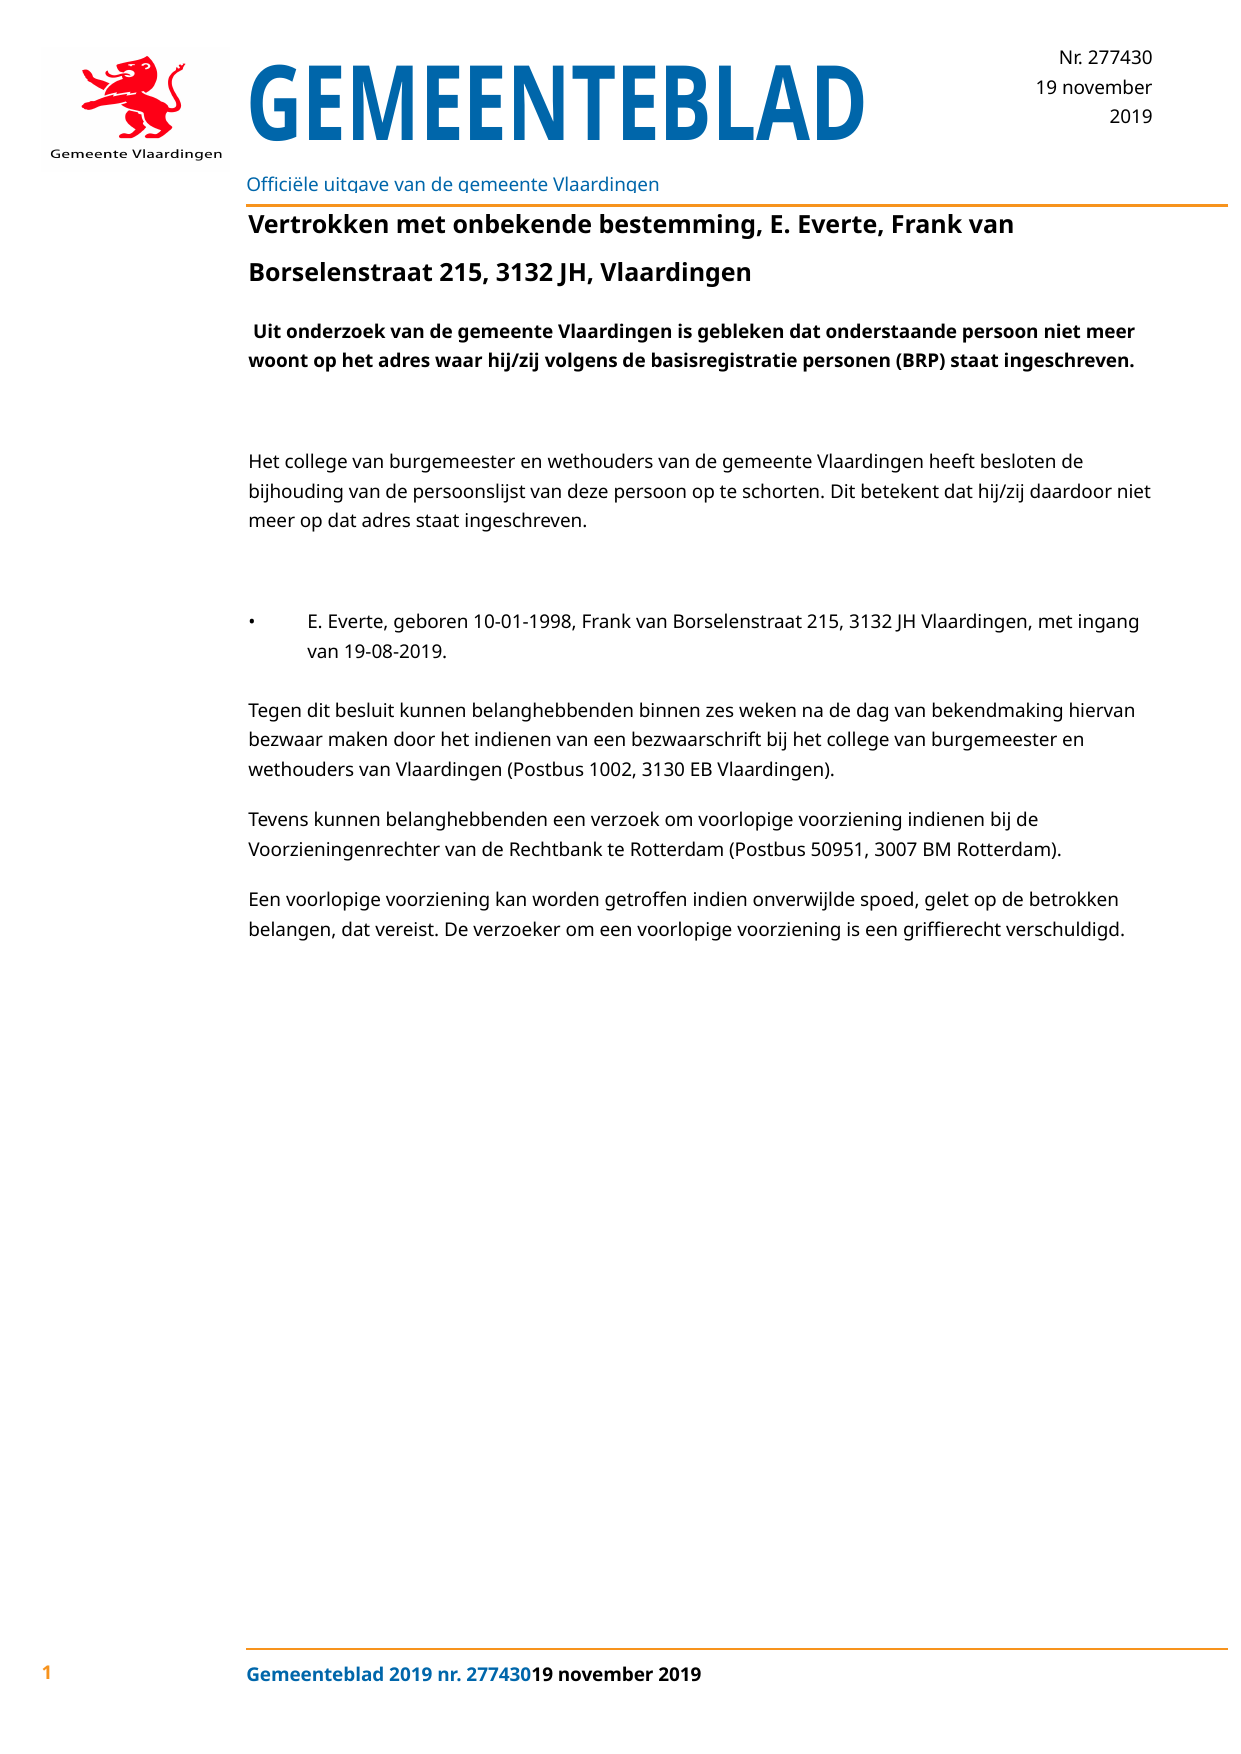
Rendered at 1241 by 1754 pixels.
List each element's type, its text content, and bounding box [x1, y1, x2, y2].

text Uit onderzoek van de gemeente Vlaardingen is gebleken dat onderstaande persoon niet meer woont op het adres waar hij/zij volgens de basisregistratie personen (BRP) staat ingeschreven. [248, 318, 1152, 373]
text Het college van burgemeester en wethouders van de gemeente Vlaardingen heeft besloten de bijhouding van de persoonslijst van deze persoon op te schorten. Dit betekent dat hij/zij daardoor niet meer op dat adres staat ingeschreven. [248, 448, 1152, 533]
text Tegen dit besluit kunnen belanghebbenden binnen zes weken na de dag van bekendmaking hiervan bezwaar maken door het indienen van een bezwaarschrift bij het college van burgemeester en wethouders van Vlaardingen (Postbus 1002, 3130 EB Vlaardingen). [248, 697, 1152, 782]
picture [41, 47, 231, 172]
text Vertrokken met onbekende bestemming, E. Everte, Frank van Borselenstraat 215, 3132 JH, Vlaardingen [248, 207, 1152, 288]
text Tevens kunnen belanghebbenden een verzoek om voorlopige voorziening indienen bij de Voorzieningenrechter van de Rechtbank te Rotterdam (Postbus 50951, 3007 BM Rotterdam). [248, 807, 1152, 862]
list E. Everte, geboren 10-01-1998, Frank van Borselenstraat 215, 3132 JH Vlaardingen, met ingang van 19-08-2019. [248, 608, 1152, 664]
text Een voorlopige voorziening kan worden getroffen indien onverwijlde spoed, gelet op de betrokken belangen, dat vereist. De verzoeker om een voorlopige voorziening is een griffierecht verschuldigd. [248, 887, 1152, 942]
